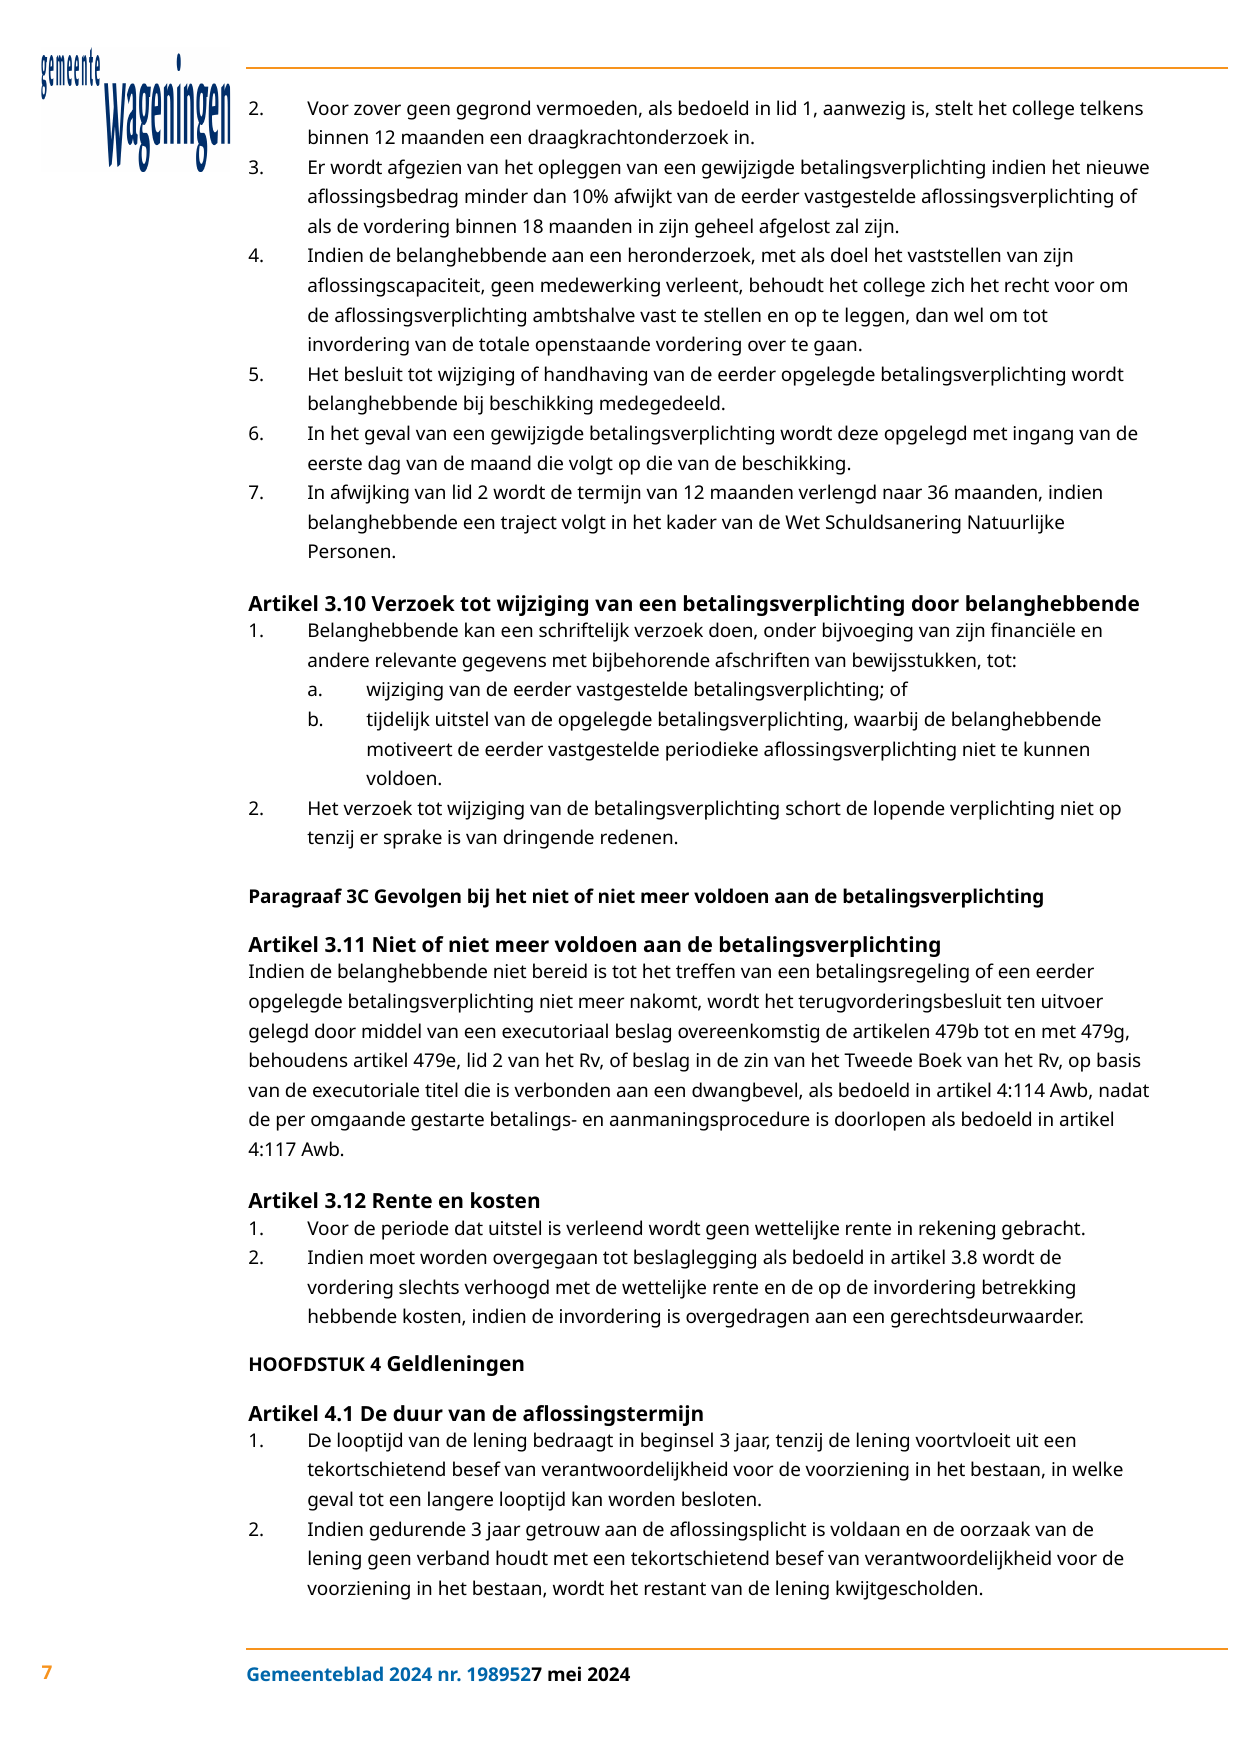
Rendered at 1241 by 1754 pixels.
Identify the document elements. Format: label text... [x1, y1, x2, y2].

text Paragraaf 3C Gevolgen bij het niet of niet meer voldoen aan de betalingsverplichting [248, 884, 1152, 909]
list Het besluit tot wijziging of handhaving van de eerder opgelegde betalingsverplichting wordt belanghebbende bij beschikking medegedeeld. [248, 361, 1152, 416]
list In het geval van een gewijzigde betalingsverplichting wordt deze opgelegd met ingang van de eerste dag van de maand die volgt op die van de beschikking. [248, 420, 1152, 476]
list Voor zover geen gegrond vermoeden, als bedoeld in lid 1, aanwezig is, stelt het college telkens binnen 12 maanden een draagkrachtonderzoek in. [248, 95, 1152, 150]
list In afwijking van lid 2 wordt de termijn van 12 maanden verlengd naar 36 maanden, indien belanghebbende een traject volgt in het kader van de Wet Schuldsanering Natuurlijke Personen. [248, 479, 1152, 564]
text Indien de belanghebbende niet bereid is tot het treffen van een betalingsregeling of een eerder opgelegde betalingsverplichting niet meer nakomt, wordt het terugvorderingsbesluit ten uitvoer gelegd door middel van een executoriaal beslag overeenkomstig de artikelen 479b tot en met 479g, behoudens artikel 479e, lid 2 van het Rv, of beslag in de zin van het Tweede Boek van het Rv, op basis van de executoriale titel die is verbonden aan een dwangbevel, als bedoeld in artikel 4:114 Awb, nadat de per omgaande gestarte betalings- en aanmaningsprocedure is doorlopen als bedoeld in artikel 4:117 Awb. [248, 959, 1152, 1162]
list Indien moet worden overgegaan tot beslaglegging als bedoeld in artikel 3.8 wordt de vordering slechts verhoogd met de wettelijke rente en de op de invordering betrekking hebbende kosten, indien de invordering is overgedragen aan een gerechtsdeurwaarder. [248, 1244, 1152, 1329]
text Artikel 4.1 De duur van de aflossingstermijn [248, 1399, 1152, 1427]
list Er wordt afgezien van het opleggen van een gewijzigde betalingsverplichting indien het nieuwe aflossingsbedrag minder dan 10% afwijkt van de eerder vastgestelde aflossingsverplichting of als de vordering binnen 18 maanden in zijn geheel afgelost zal zijn. [248, 154, 1152, 239]
text Artikel 3.10 Verzoek tot wijziging van een betalingsverplichting door belanghebbende [248, 589, 1152, 617]
text HOOFDSTUK 4 Geldleningen [248, 1349, 1152, 1378]
list Belanghebbende kan een schriftelijk verzoek doen, onder bijvoeging van zijn financiële en andere relevante gegevens met bijbehorende afschriften van bewijsstukken, tot: [248, 617, 1152, 673]
list tijdelijk uitstel van de opgelegde betalingsverplichting, waarbij de belanghebbende motiveert de eerder vastgestelde periodieke aflossingsverplichting niet te kunnen voldoen. [307, 706, 1152, 791]
text Artikel 3.12 Rente en kosten [248, 1187, 1152, 1215]
list De looptijd van de lening bedraagt in beginsel 3 jaar, tenzij de lening voortvloeit uit een tekortschietend besef van verantwoordelijkheid voor de voorziening in het bestaan, in welke geval tot een langere looptijd kan worden besloten. [248, 1427, 1152, 1512]
list Indien gedurende 3 jaar getrouw aan de aflossingsplicht is voldaan en de oorzaak van de lening geen verband houdt met een tekortschietend besef van verantwoordelijkheid voor de voorziening in het bestaan, wordt het restant van de lening kwijtgescholden. [248, 1516, 1152, 1601]
text Artikel 3.11 Niet of niet meer voldoen aan de betalingsverplichting [248, 930, 1152, 959]
list wijziging van de eerder vastgestelde betalingsverplichting; of [307, 677, 1152, 702]
list Indien de belanghebbende aan een heronderzoek, met als doel het vaststellen van zijn aflossingscapaciteit, geen medewerking verleent, behoudt het college zich het recht voor om de aflossingsverplichting ambtshalve vast te stellen en op te leggen, dan wel om tot invordering van de totale openstaande vordering over te gaan. [248, 243, 1152, 357]
picture [41, 47, 231, 172]
list Voor de periode dat uitstel is verleend wordt geen wettelijke rente in rekening gebracht. [248, 1215, 1152, 1241]
list Het verzoek tot wijziging van de betalingsverplichting schort de lopende verplichting niet op tenzij er sprake is van dringende redenen. [248, 795, 1152, 850]
